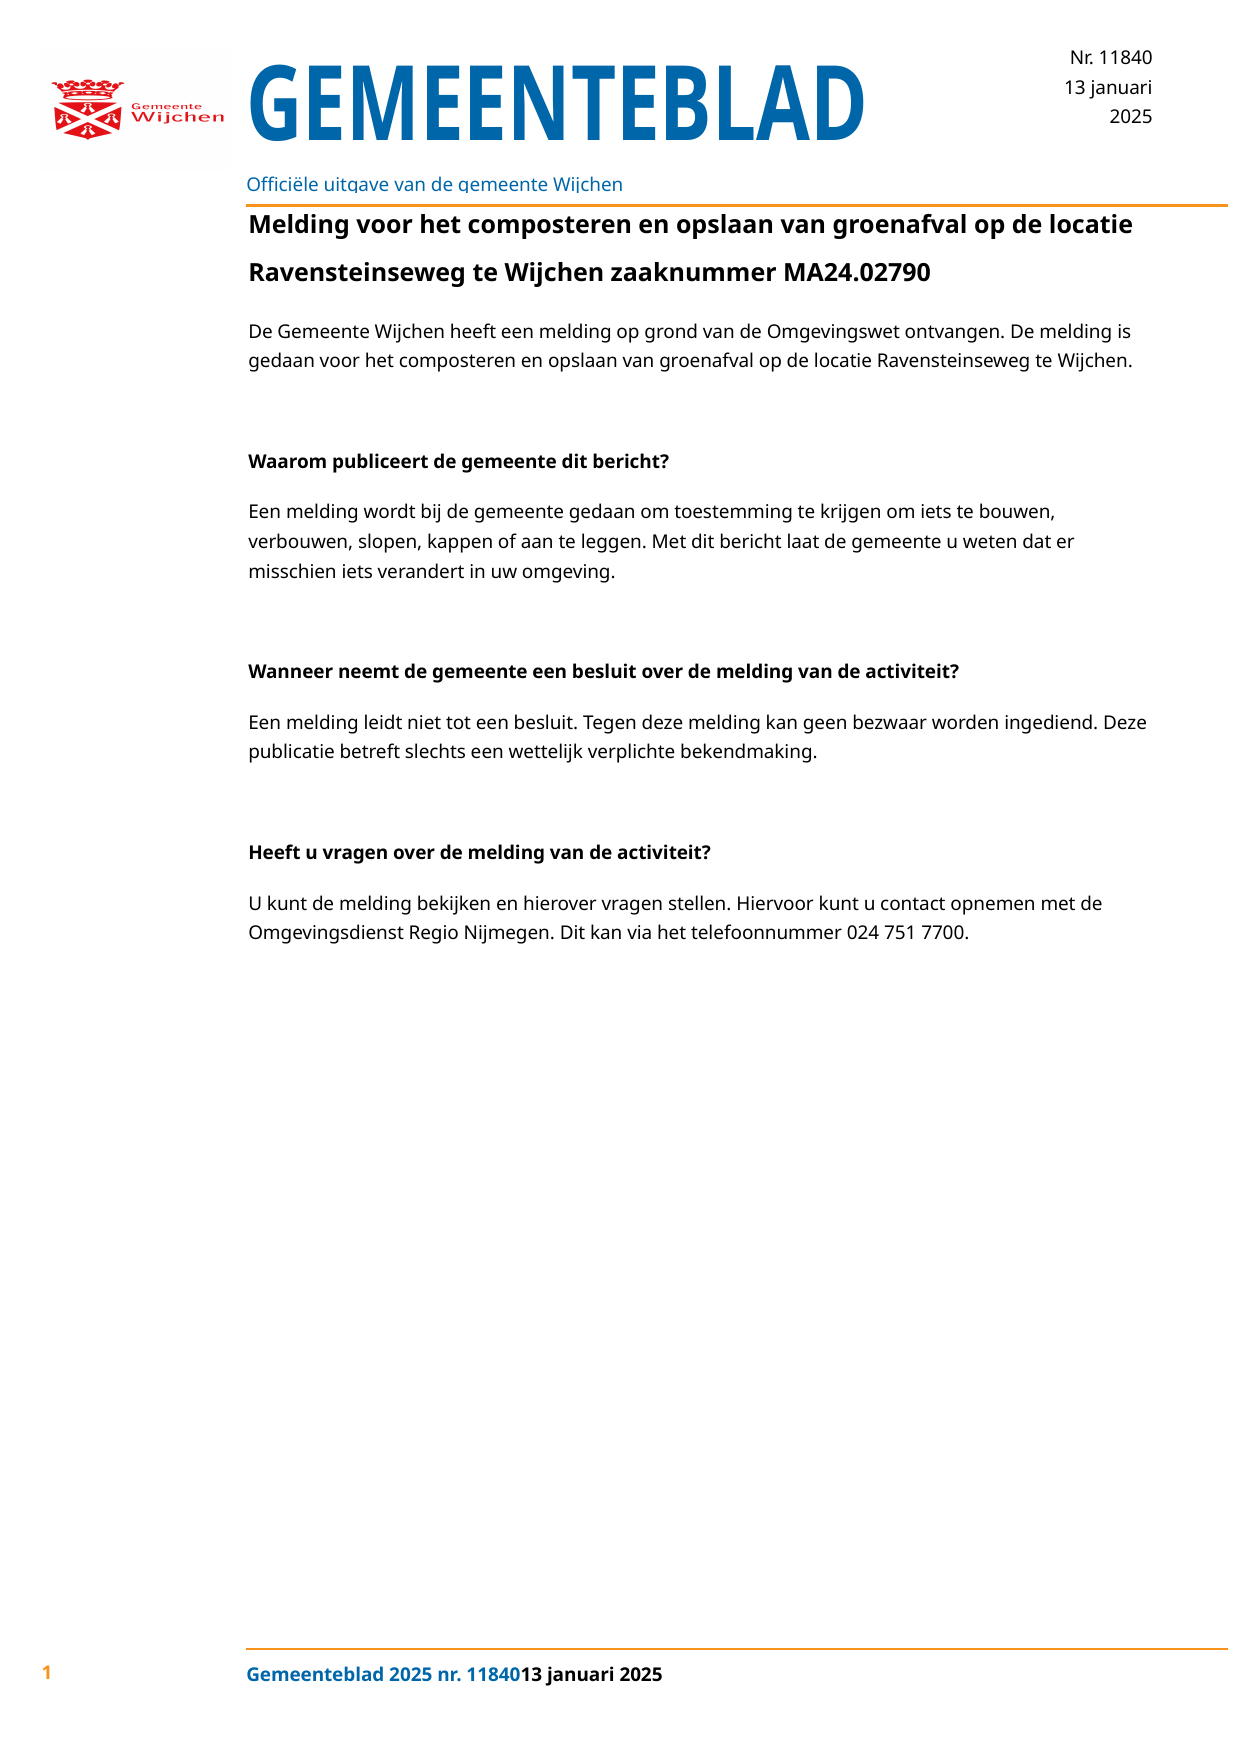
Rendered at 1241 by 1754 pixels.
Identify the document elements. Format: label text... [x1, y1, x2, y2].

text De Gemeente Wijchen heeft een melding op grond van de Omgevingswet ontvangen. De melding is gedaan voor het composteren en opslaan van groenafval op de locatie Ravensteinseweg te Wijchen. [248, 318, 1152, 373]
text Heeft u vragen over de melding van de activiteit? [248, 839, 1152, 865]
text Een melding wordt bij de gemeente gedaan om toestemming te krijgen om iets te bouwen, verbouwen, slopen, kappen of aan te leggen. Met dit bericht laat de gemeente u weten dat er misschien iets verandert in uw omgeving. [248, 499, 1152, 584]
text Waarom publiceert de gemeente dit bericht? [248, 448, 1152, 474]
text U kunt de melding bekijken en hierover vragen stellen. Hiervoor kunt u contact opnemen met de Omgevingsdienst Regio Nijmegen. Dit kan via het telefoonnummer 024 751 7700. [248, 890, 1152, 945]
text Een melding leidt niet tot een besluit. Tegen deze melding kan geen bezwaar worden ingediend. Deze publicatie betreft slechts een wettelijk verplichte bekendmaking. [248, 709, 1152, 764]
picture [41, 47, 231, 172]
text Melding voor het composteren en opslaan van groenafval op de locatie Ravensteinseweg te Wijchen zaaknummer MA24.02790 [248, 207, 1152, 288]
text Wanneer neemt de gemeente een besluit over de melding van de activiteit? [248, 659, 1152, 684]
